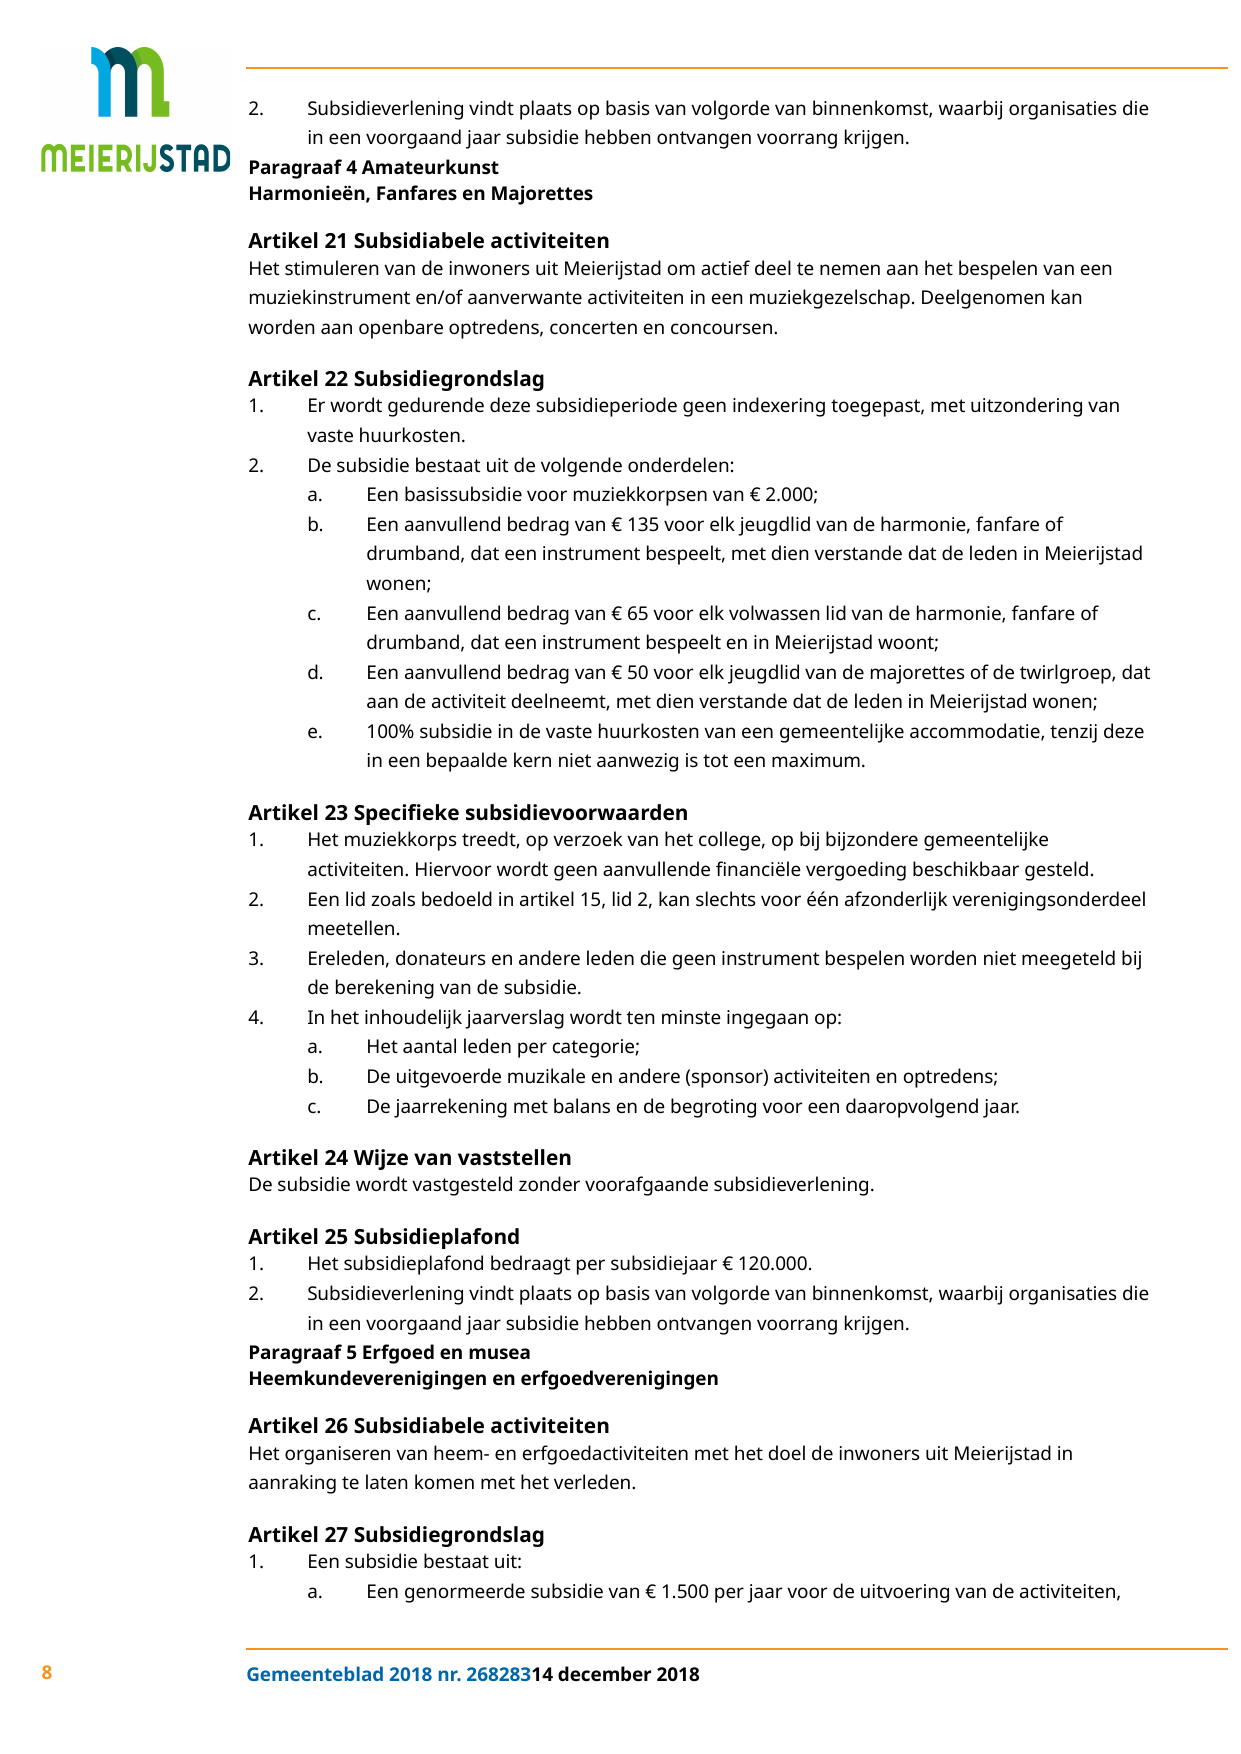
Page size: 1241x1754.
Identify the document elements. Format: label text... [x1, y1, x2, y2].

text Paragraaf 4 Amateurkunst [248, 154, 1152, 180]
list De jaarrekening met balans en de begroting voor een daaropvolgend jaar. [307, 1093, 1152, 1118]
list Een aanvullend bedrag van € 65 voor elk volwassen lid van de harmonie, fanfare of drumband, dat een instrument bespeelt en in Meierijstad woont; [307, 600, 1152, 655]
text Artikel 27 Subsidiegrondslag [248, 1520, 1152, 1548]
list 100% subsidie in de vaste huurkosten van een gemeentelijke accommodatie, tenzij deze in een bepaalde kern niet aanwezig is tot een maximum. [307, 718, 1152, 773]
text Harmonieën, Fanfares en Majorettes [248, 180, 1152, 205]
text Artikel 24 Wijze van vaststellen [248, 1143, 1152, 1172]
picture [41, 47, 231, 172]
list Een aanvullend bedrag van € 50 voor elk jeugdlid van de majorettes of de twirlgroep, dat aan de activiteit deelneemt, met dien verstande dat de leden in Meierijstad wonen; [307, 659, 1152, 714]
text Artikel 23 Specifieke subsidievoorwaarden [248, 798, 1152, 827]
text Artikel 21 Subsidiabele activiteiten [248, 226, 1152, 255]
text Het organiseren van heem- en erfgoedactiviteiten met het doel de inwoners uit Meierijstad in aanraking te laten komen met het verleden. [248, 1440, 1152, 1495]
text Artikel 26 Subsidiabele activiteiten [248, 1412, 1152, 1440]
list Een aanvullend bedrag van € 135 voor elk jeugdlid van de harmonie, fanfare of drumband, dat een instrument bespeelt, met dien verstande dat de leden in Meierijstad wonen; [307, 511, 1152, 596]
list Een lid zoals bedoeld in artikel 15, lid 2, kan slechts voor één afzonderlijk verenigingsonderdeel meetellen. [248, 886, 1152, 941]
list Ereleden, donateurs en andere leden die geen instrument bespelen worden niet meegeteld bij de berekening van de subsidie. [248, 945, 1152, 1000]
text De subsidie wordt vastgesteld zonder voorafgaande subsidieverlening. [248, 1172, 1152, 1197]
list De subsidie bestaat uit de volgende onderdelen: [248, 452, 1152, 478]
text Artikel 25 Subsidieplafond [248, 1222, 1152, 1251]
list Het aantal leden per categorie; [307, 1034, 1152, 1059]
text Artikel 22 Subsidiegrondslag [248, 364, 1152, 393]
text Het stimuleren van de inwoners uit Meierijstad om actief deel te nemen aan het bespelen van een muziekinstrument en/of aanverwante activiteiten in een muziekgezelschap. Deelgenomen kan worden aan openbare optredens, concerten en concoursen. [248, 255, 1152, 339]
list Het muziekkorps treedt, op verzoek van het college, op bij bijzondere gemeentelijke activiteiten. Hiervoor wordt geen aanvullende financiële vergoeding beschikbaar gesteld. [248, 827, 1152, 882]
list Subsidieverlening vindt plaats op basis van volgorde van binnenkomst, waarbij organisaties die in een voorgaand jaar subsidie hebben ontvangen voorrang krijgen. [248, 95, 1152, 150]
text Heemkundeverenigingen en erfgoedverenigingen [248, 1365, 1152, 1391]
list De uitgevoerde muzikale en andere (sponsor) activiteiten en optredens; [307, 1063, 1152, 1089]
list Een subsidie bestaat uit: [248, 1548, 1152, 1574]
list Een basissubsidie voor muziekkorpsen van € 2.000; [307, 481, 1152, 507]
list Een genormeerde subsidie van € 1.500 per jaar voor de uitvoering van de activiteiten, [307, 1578, 1152, 1604]
list In het inhoudelijk jaarverslag wordt ten minste ingegaan op: [248, 1004, 1152, 1030]
list Er wordt gedurende deze subsidieperiode geen indexering toegepast, met uitzondering van vaste huurkosten. [248, 393, 1152, 448]
list Subsidieverlening vindt plaats op basis van volgorde van binnenkomst, waarbij organisaties die in een voorgaand jaar subsidie hebben ontvangen voorrang krijgen. [248, 1280, 1152, 1335]
text Paragraaf 5 Erfgoed en musea [248, 1339, 1152, 1365]
list Het subsidieplafond bedraagt per subsidiejaar € 120.000. [248, 1251, 1152, 1276]
